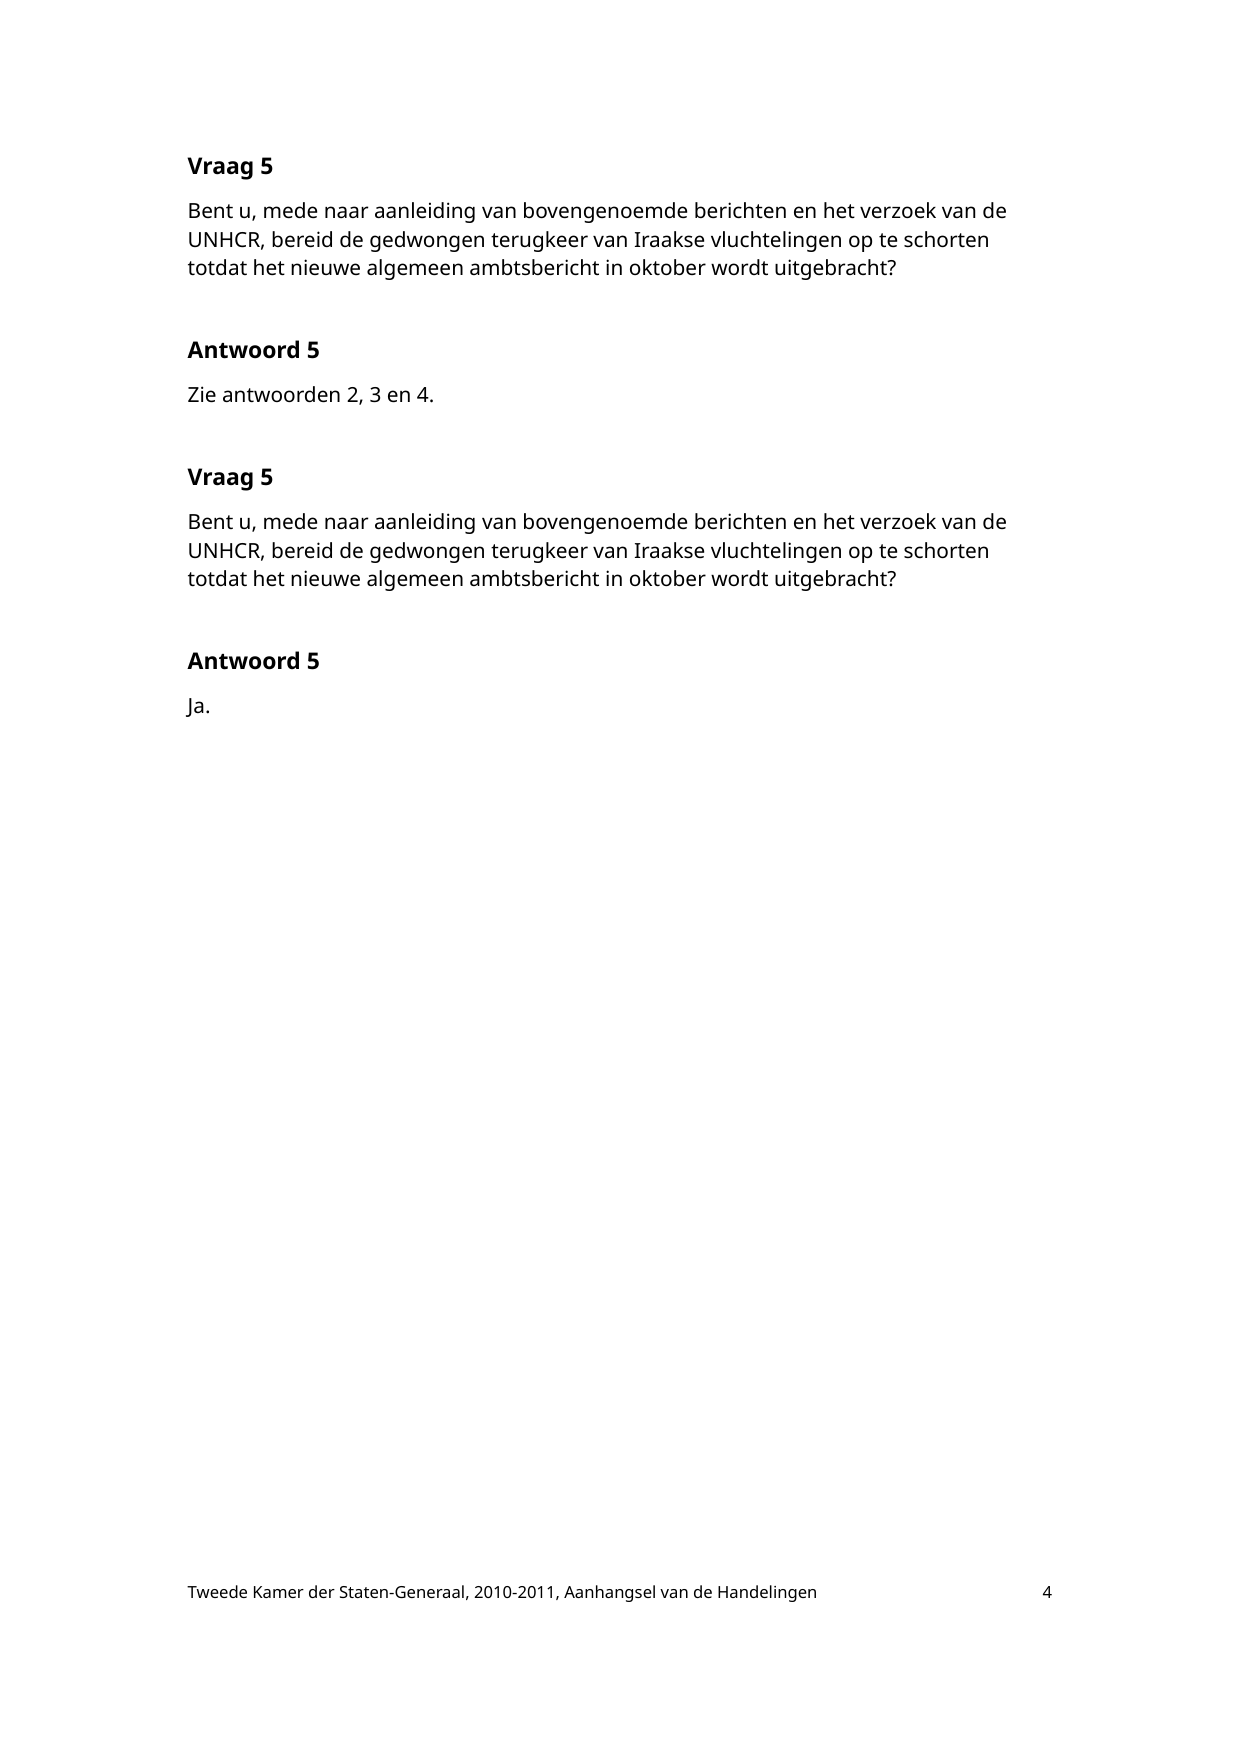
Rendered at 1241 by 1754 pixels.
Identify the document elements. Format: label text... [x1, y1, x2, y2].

subtitle Antwoord 5 [187, 334, 1053, 365]
text Ja. [187, 692, 1053, 720]
subtitle Antwoord 5 [187, 645, 1053, 677]
text Bent u, mede naar aanleiding van bovengenoemde berichten en het verzoek van de UNHCR, bereid de gedwongen terugkeer van Iraakse vluchtelingen op te schorten totdat het nieuwe algemeen ambtsbericht in oktober wordt uitgebracht? [187, 196, 1053, 282]
text Zie antwoorden 2, 3 en 4. [187, 380, 1053, 409]
subtitle Vraag 5 [187, 150, 1053, 181]
subtitle Vraag 5 [187, 461, 1053, 492]
text Bent u, mede naar aanleiding van bovengenoemde berichten en het verzoek van de UNHCR, bereid de gedwongen terugkeer van Iraakse vluchtelingen op te schorten totdat het nieuwe algemeen ambtsbericht in oktober wordt uitgebracht? [187, 507, 1053, 593]
